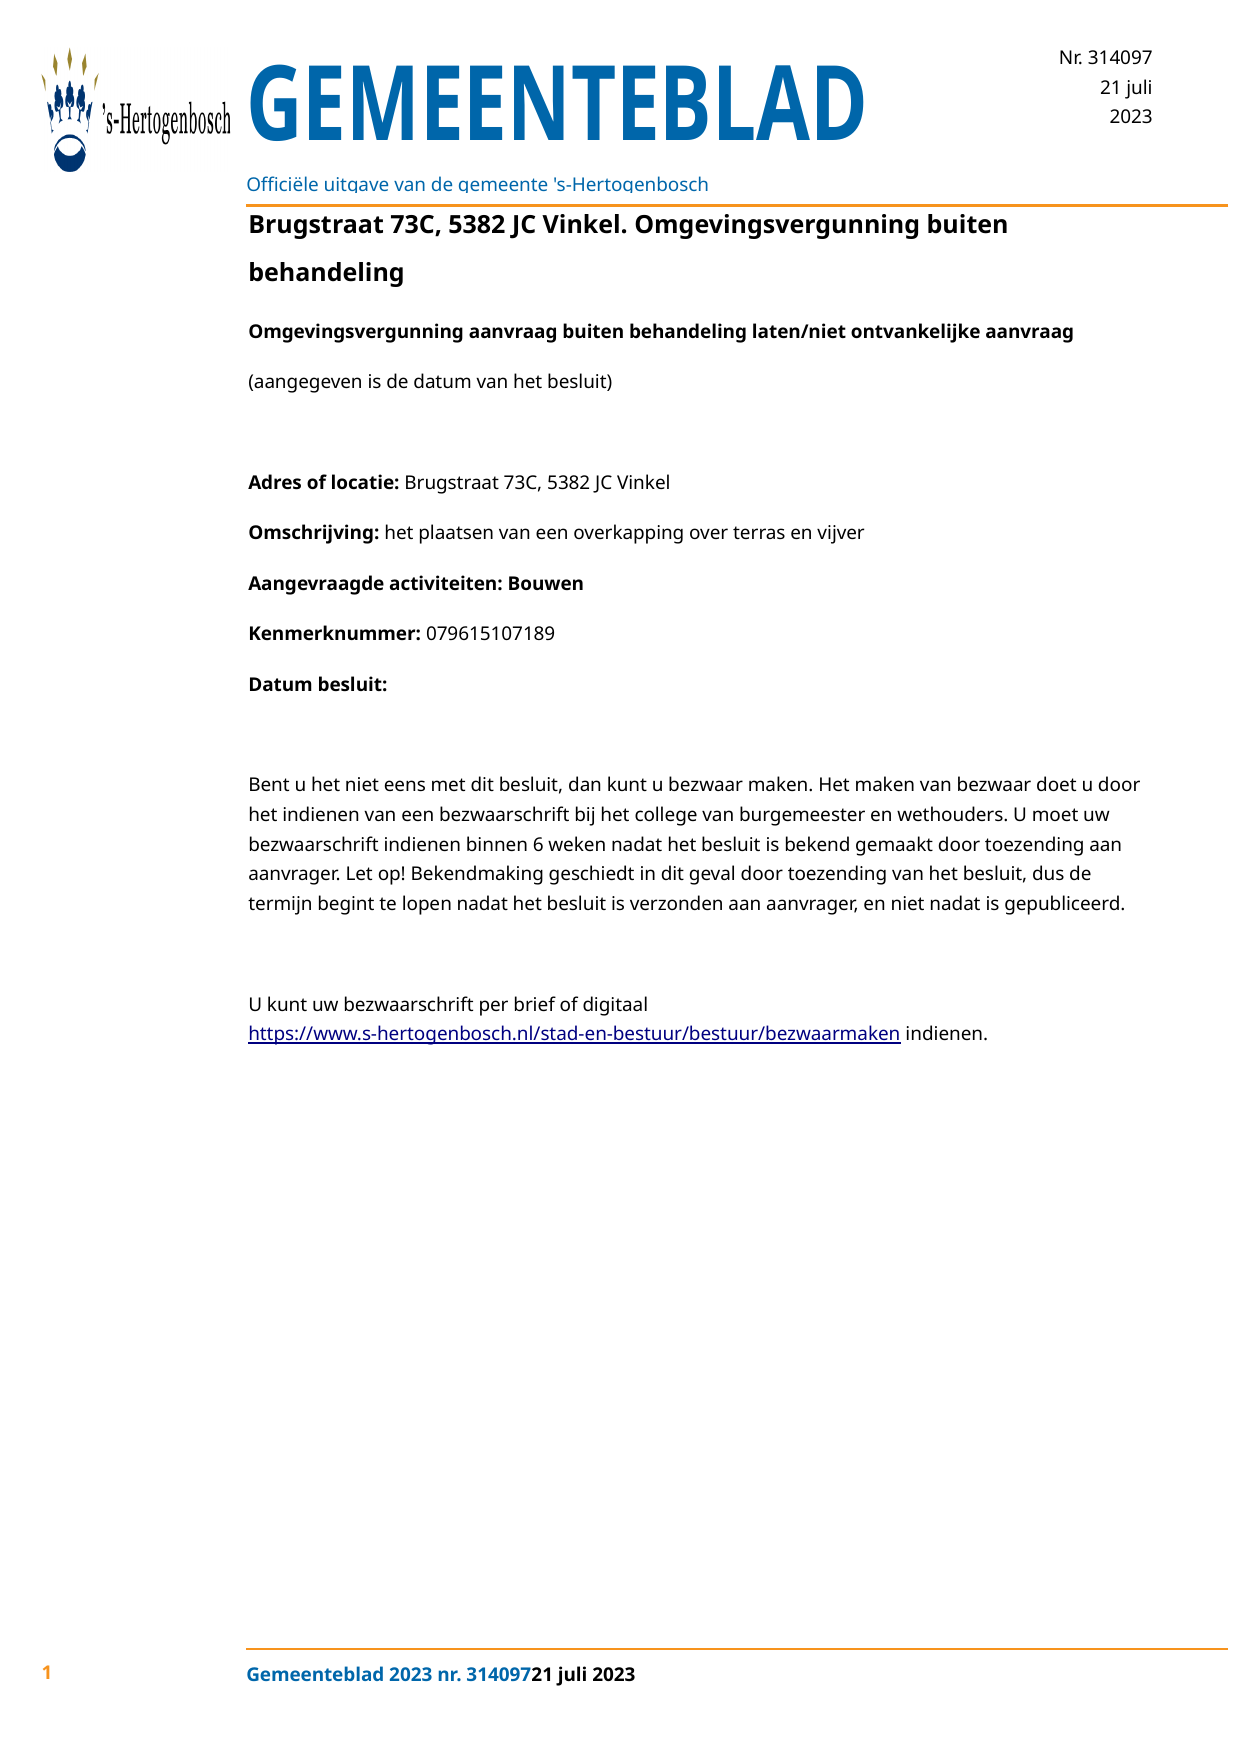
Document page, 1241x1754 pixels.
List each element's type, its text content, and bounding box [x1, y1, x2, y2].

text Adres of locatie: Brugstraat 73C, 5382 JC Vinkel [248, 469, 1152, 495]
text Kenmerknummer: 079615107189 [248, 620, 1152, 646]
text (aangegeven is de datum van het besluit) [248, 368, 1152, 394]
text Bent u het niet eens met dit besluit, dan kunt u bezwaar maken. Het maken van bezwaar doet u door het indienen van een bezwaarschrift bij het college van burgemeester en wethouders. U moet uw bezwaarschrift indienen binnen 6 weken nadat het besluit is bekend gemaakt door toezending aan aanvrager. Let op! Bekendmaking geschiedt in dit geval door toezending van het besluit, dus de termijn begint te lopen nadat het besluit is verzonden aan aanvrager, en niet nadat is gepubliceerd. [248, 772, 1152, 916]
text U kunt uw bezwaarschrift per brief of digitaal https://www.s-hertogenbosch.nl/stad-en-bestuur/bestuur/bezwaarmaken indienen. [248, 991, 1152, 1046]
text Omgevingsvergunning aanvraag buiten behandeling laten/niet ontvankelijke aanvraag [248, 318, 1152, 344]
text Datum besluit: [248, 671, 1152, 697]
picture [41, 47, 231, 172]
text Aangevraagde activiteiten: Bouwen [248, 570, 1152, 596]
text Omschrijving: het plaatsen van een overkapping over terras en vijver [248, 519, 1152, 545]
text Brugstraat 73C, 5382 JC Vinkel. Omgevingsvergunning buiten behandeling [248, 207, 1152, 288]
